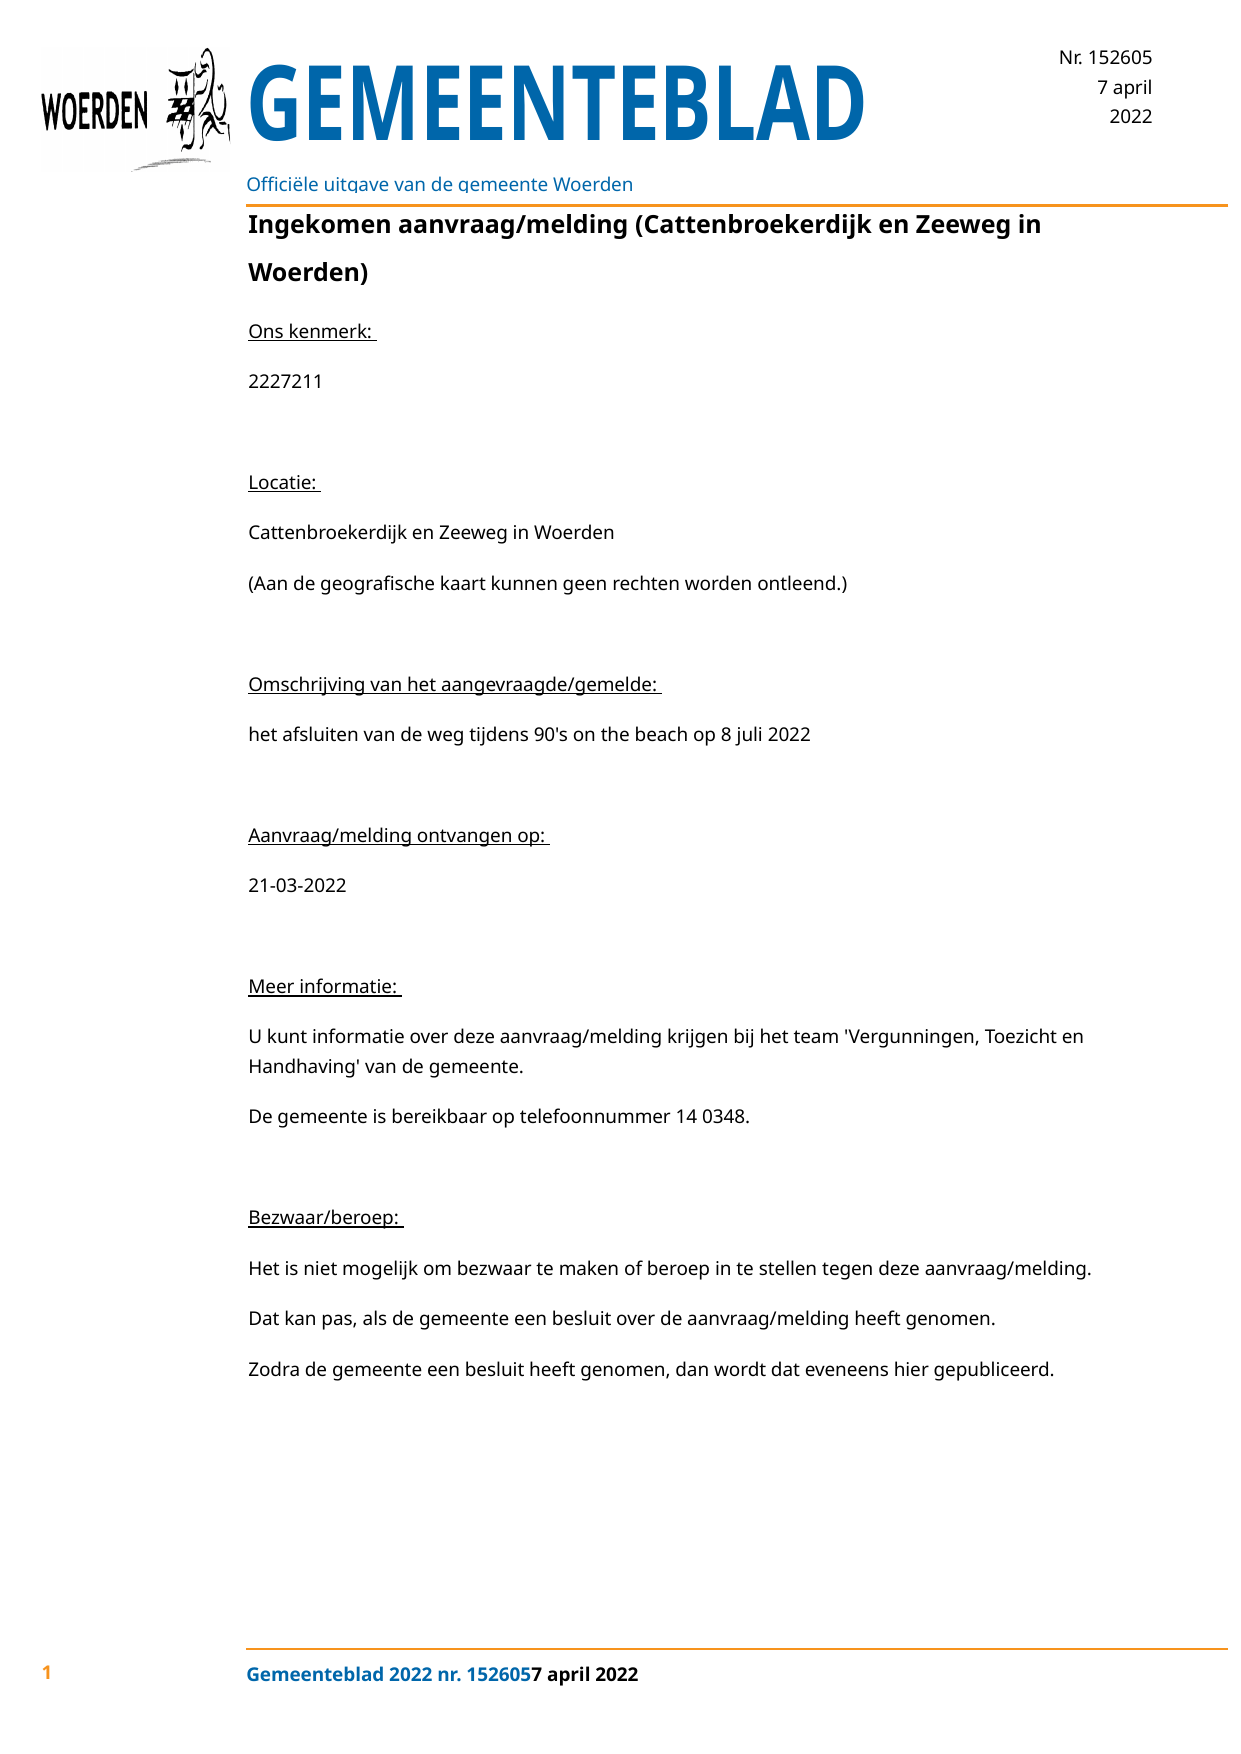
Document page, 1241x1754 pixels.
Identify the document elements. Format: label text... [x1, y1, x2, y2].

text het afsluiten van de weg tijdens 90's on the beach op 8 juli 2022 [248, 721, 1152, 747]
text Ons kenmerk: [248, 318, 1152, 344]
text Bezwaar/beroep: [248, 1204, 1152, 1230]
text De gemeente is bereikbaar op telefoonnummer 14 0348. [248, 1104, 1152, 1129]
text Het is niet mogelijk om bezwaar te maken of beroep in te stellen tegen deze aanvraag/melding. [248, 1255, 1152, 1281]
text 21-03-2022 [248, 872, 1152, 898]
text U kunt informatie over deze aanvraag/melding krijgen bij het team 'Vergunningen, Toezicht en Handhaving' van de gemeente. [248, 1024, 1152, 1079]
text 2227211 [248, 368, 1152, 394]
text Aanvraag/melding ontvangen op: [248, 822, 1152, 848]
text (Aan de geografische kaart kunnen geen rechten worden ontleend.) [248, 570, 1152, 596]
picture [41, 47, 231, 172]
text Dat kan pas, als de gemeente een besluit over de aanvraag/melding heeft genomen. [248, 1305, 1152, 1331]
text Meer informatie: [248, 973, 1152, 999]
text Cattenbroekerdijk en Zeeweg in Woerden [248, 519, 1152, 545]
text Zodra de gemeente een besluit heeft genomen, dan wordt dat eveneens hier gepubliceerd. [248, 1356, 1152, 1382]
text Locatie: [248, 469, 1152, 495]
text Ingekomen aanvraag/melding (Cattenbroekerdijk en Zeeweg in Woerden) [248, 207, 1152, 288]
text Omschrijving van het aangevraagde/gemelde: [248, 671, 1152, 697]
